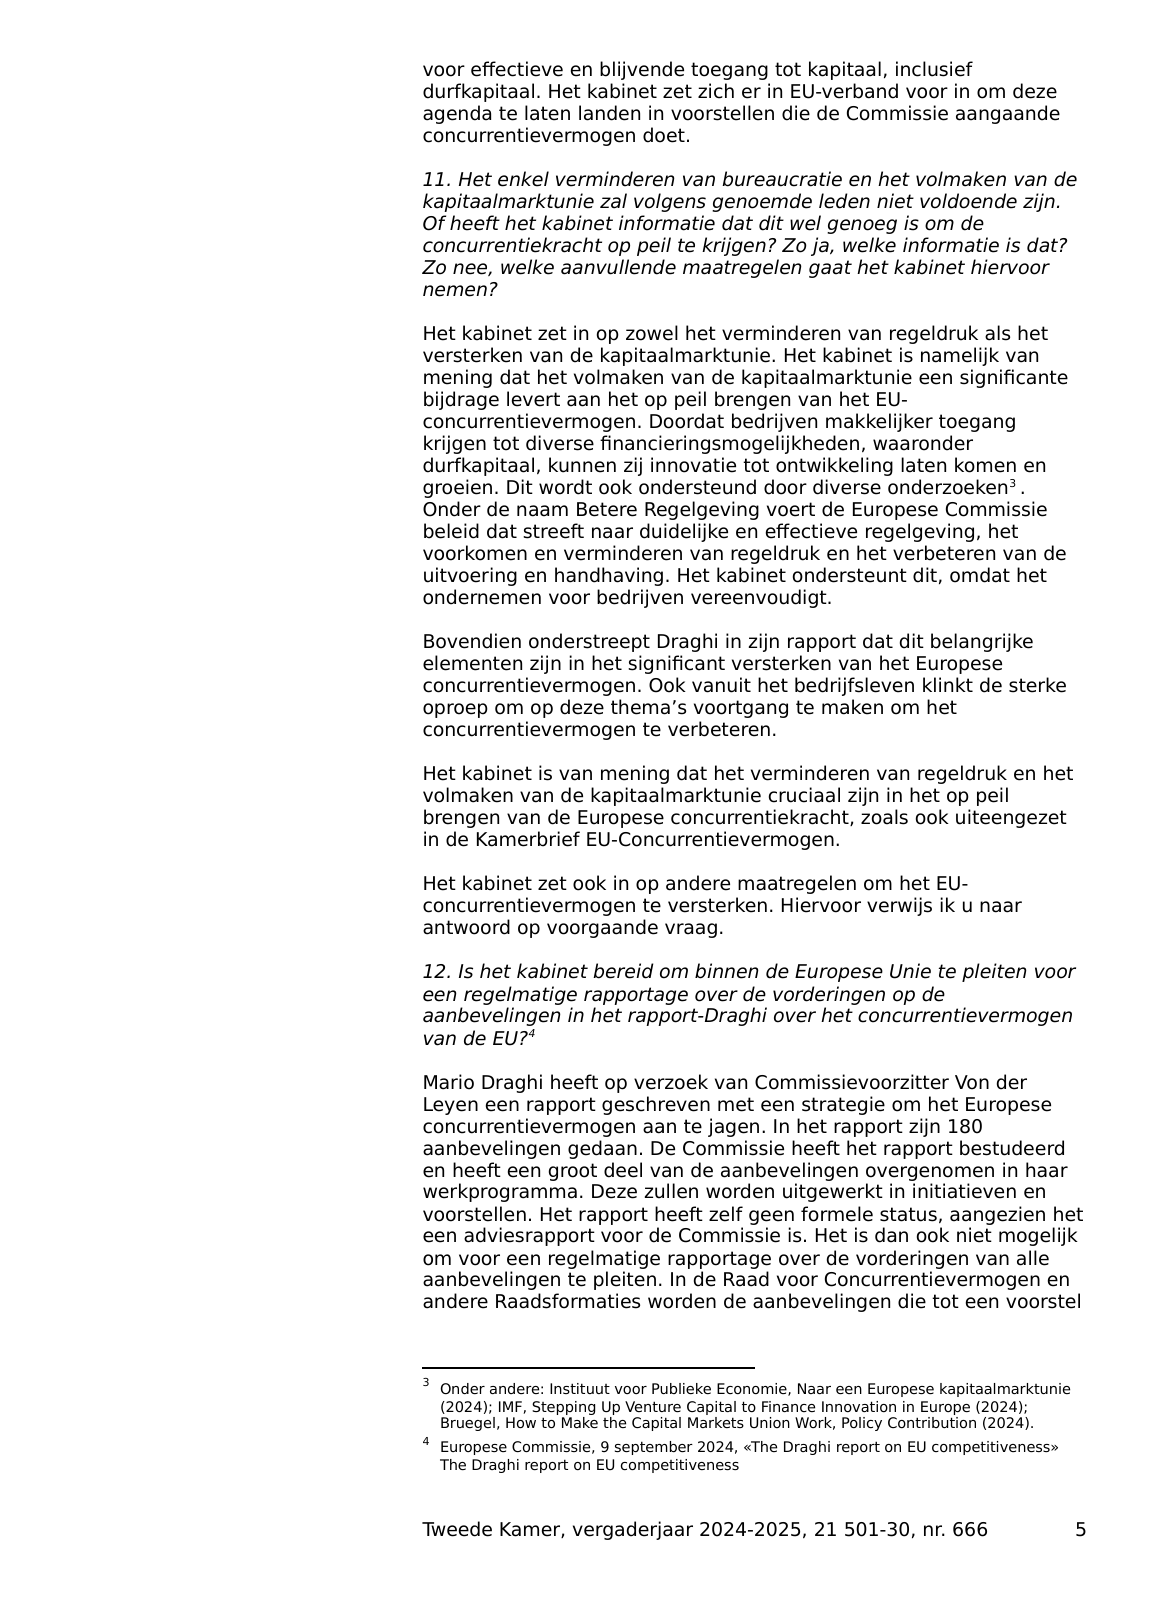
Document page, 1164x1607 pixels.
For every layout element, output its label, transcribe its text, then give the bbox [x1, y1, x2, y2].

text Bovendien onderstreept Draghi in zijn rapport dat dit belangrijke elementen zijn in het significant versterken van het Europese concurrentievermogen. Ook vanuit het bedrijfsleven klinkt de sterke oproep om op deze thema’s voortgang te maken om het concurrentievermogen te verbeteren. [422, 631, 1087, 741]
text Het kabinet zet ook in op andere maatregelen om het EU-concurrentievermogen te versterken. Hiervoor verwijs ik u naar antwoord op voorgaande vraag. [422, 873, 1087, 939]
text 11. Het enkel verminderen van bureaucratie en het volmaken van de kapitaalmarktunie zal volgens genoemde leden niet voldoende zijn. Of heeft het kabinet informatie dat dit wel genoeg is om de concurrentiekracht op peil te krijgen? Zo ja, welke informatie is dat? Zo nee, welke aanvullende maatregelen gaat het kabinet hiervoor nemen? [422, 169, 1087, 301]
text Onder andere: Instituut voor Publieke Economie, Naar een Europese kapitaalmarktunie (2024); IMF, Stepping Up Venture Capital to Finance Innovation in Europe (2024); Bruegel, How to Make the Capital Markets Union Work, Policy Contribution (2024). [422, 1377, 1087, 1432]
text 12. Is het kabinet bereid om binnen de Europese Unie te pleiten voor een regelmatige rapportage over de vorderingen op de aanbevelingen in het rapport-Draghi over het concurrentievermogen van de EU? [422, 961, 1087, 1049]
text Mario Draghi heeft op verzoek van Commissievoorzitter Von der Leyen een rapport geschreven met een strategie om het Europese concurrentievermogen aan te jagen. In het rapport zijn 180 aanbevelingen gedaan. De Commissie heeft het rapport bestudeerd en heeft een groot deel van de aanbevelingen overgenomen in haar werkprogramma. Deze zullen worden uitgewerkt in initiatieven en voorstellen. Het rapport heeft zelf geen formele status, aangezien het een adviesrapport voor de Commissie is. Het is dan ook niet mogelijk om voor een regelmatige rapportage over de vorderingen van alle aanbevelingen te pleiten. In de Raad voor Concurrentievermogen en andere Raadsformaties worden de aanbevelingen die tot een voorstel [422, 1072, 1087, 1313]
text Het kabinet zet in op zowel het verminderen van regeldruk als het versterken van de kapitaalmarktunie. Het kabinet is namelijk van mening dat het volmaken van de kapitaalmarktunie een significante bijdrage levert aan het op peil brengen van het EU-concurrentievermogen. Doordat bedrijven makkelijker toegang krijgen tot diverse financieringsmogelijkheden, waaronder durfkapitaal, kunnen zij innovatie tot ontwikkeling laten komen en groeien. Dit wordt ook ondersteund door diverse onderzoeken. Onder de naam Betere Regelgeving voert de Europese Commissie beleid dat streeft naar duidelijke en effectieve regelgeving, het voorkomen en verminderen van regeldruk en het verbeteren van de uitvoering en handhaving. Het kabinet ondersteunt dit, omdat het ondernemen voor bedrijven vereenvoudigt. [422, 323, 1087, 609]
text Europese Commissie, 9 september 2024, «The Draghi report on EU competitiveness» The Draghi report on EU competitiveness [422, 1435, 1087, 1474]
text Het kabinet is van mening dat het verminderen van regeldruk en het volmaken van de kapitaalmarktunie cruciaal zijn in het op peil brengen van de Europese concurrentiekracht, zoals ook uiteengezet in de Kamerbrief EU-Concurrentievermogen. [422, 763, 1087, 851]
text voor effectieve en blijvende toegang tot kapitaal, inclusief durfkapitaal. Het kabinet zet zich er in EU-verband voor in om deze agenda te laten landen in voorstellen die de Commissie aangaande concurrentievermogen doet. [422, 59, 1087, 147]
